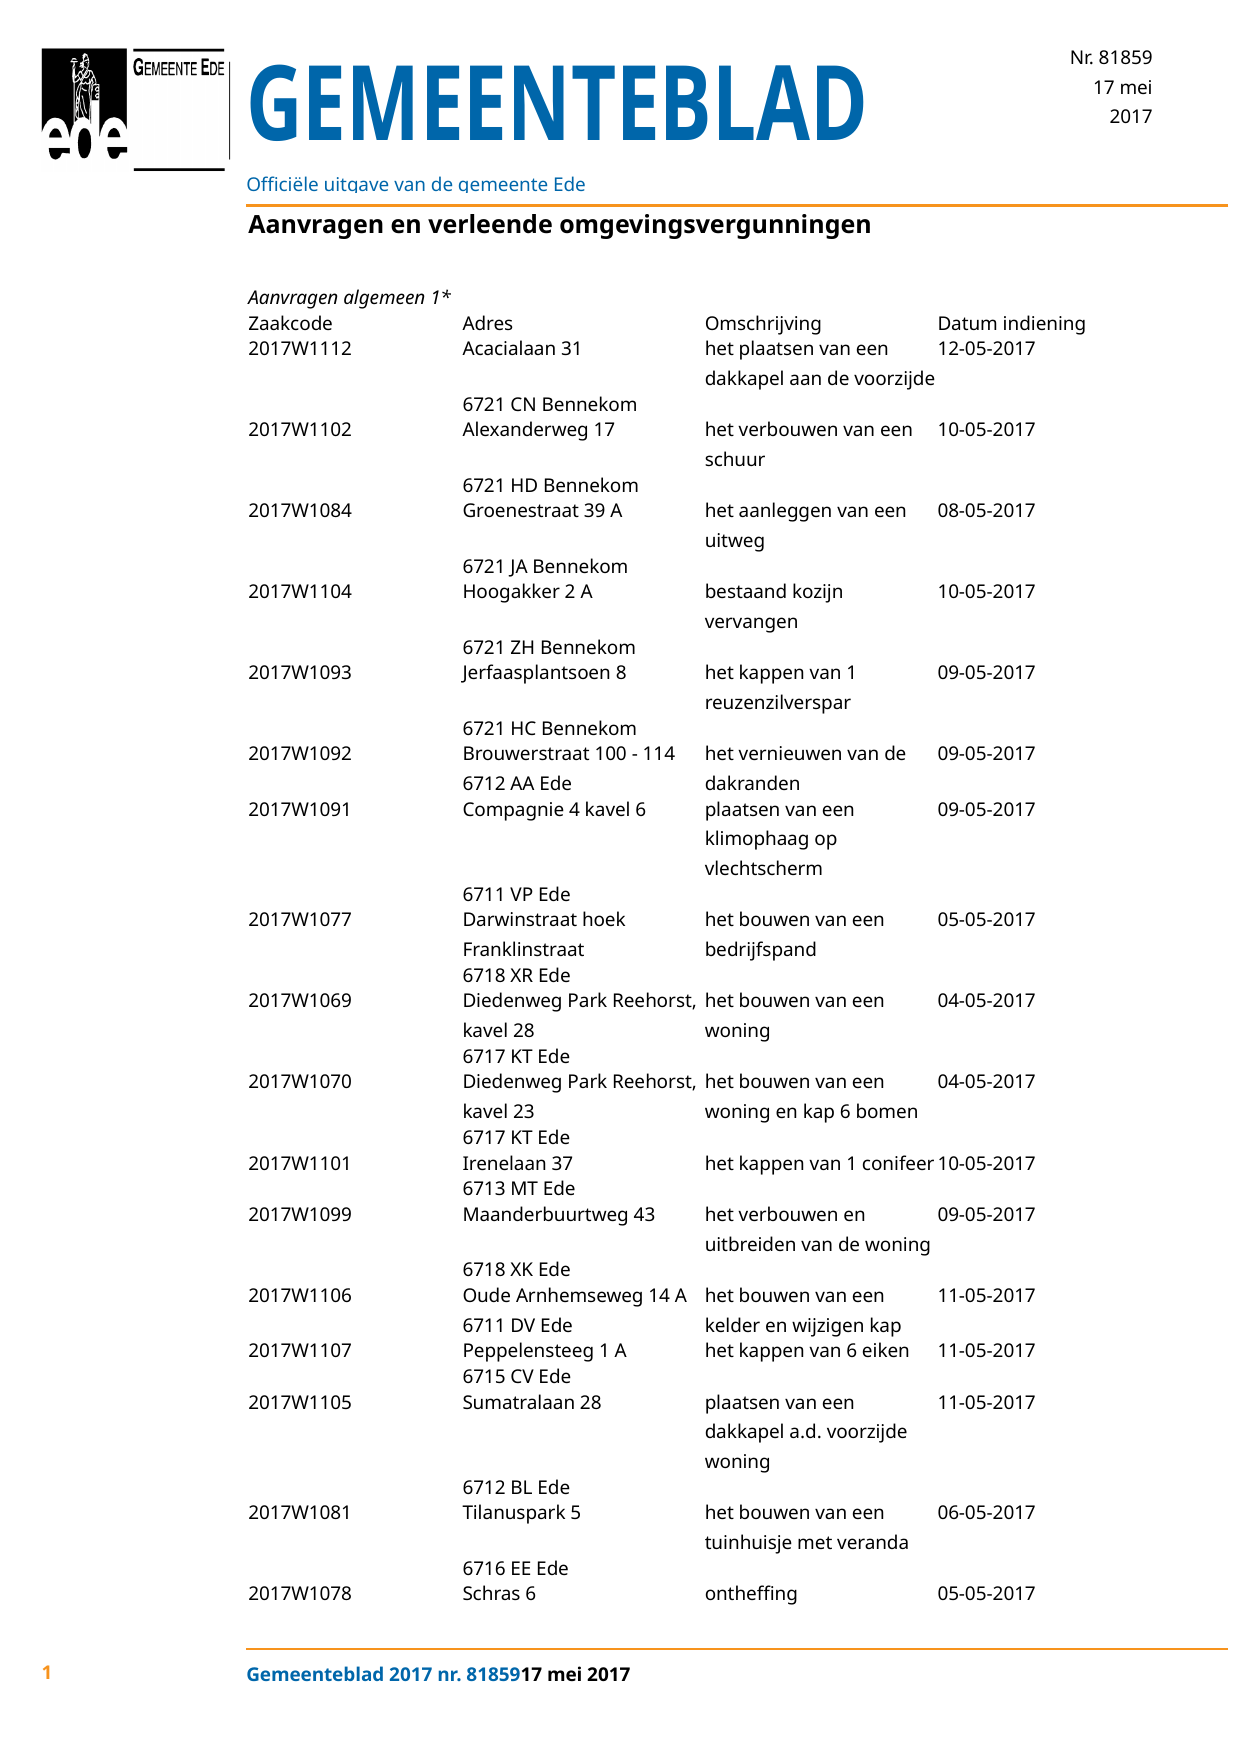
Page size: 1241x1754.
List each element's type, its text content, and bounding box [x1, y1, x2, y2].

table_cell [937, 1474, 1152, 1499]
table_cell Groenestraat 39 A [462, 498, 704, 553]
table_cell 6718 XK Ede [462, 1256, 704, 1282]
table_cell [705, 391, 937, 416]
table_cell [937, 472, 1152, 497]
table_cell [248, 1043, 462, 1069]
table_cell 6721 HC Bennekom [462, 715, 704, 741]
table_cell Oude Arnhemseweg 14 A 6711 DV Ede [462, 1282, 704, 1337]
table_cell plaatsen van een dakkapel a.d. voorzijde woning [705, 1389, 937, 1474]
table_cell het verbouwen van een schuur [705, 416, 937, 472]
table_cell bestaand kozijn vervangen [705, 579, 937, 634]
table_header Adres [462, 310, 704, 335]
table_cell het plaatsen van een dakkapel aan de voorzijde [705, 335, 937, 391]
table_cell 04-05-2017 [937, 988, 1152, 1043]
table_cell Brouwerstraat 100 - 114 6712 AA Ede [462, 741, 704, 796]
table_cell 6715 CV Ede [462, 1363, 704, 1389]
picture [41, 47, 231, 172]
table_cell 2017W1107 [248, 1338, 462, 1363]
table_cell [937, 1124, 1152, 1150]
table_cell [248, 962, 462, 988]
table_cell 2017W1070 [248, 1069, 462, 1124]
table_cell het verbouwen en uitbreiden van de woning [705, 1201, 937, 1256]
table_cell 6721 JA Bennekom [462, 553, 704, 578]
table_cell 10-05-2017 [937, 1150, 1152, 1175]
table_cell 2017W1105 [248, 1389, 462, 1474]
table_cell 2017W1078 [248, 1581, 462, 1606]
table_cell 6716 EE Ede [462, 1555, 704, 1581]
table_cell [248, 1555, 462, 1581]
table_cell Diedenweg Park Reehorst, kavel 23 [462, 1069, 704, 1124]
table_cell [248, 634, 462, 659]
table_cell [705, 1474, 937, 1499]
table_cell [248, 1363, 462, 1389]
table_cell 6721 HD Bennekom [462, 472, 704, 497]
table_cell Sumatralaan 28 [462, 1389, 704, 1474]
table_cell 2017W1104 [248, 579, 462, 634]
table_cell het bouwen van een woning en kap 6 bomen [705, 1069, 937, 1124]
table_cell Acacialaan 31 [462, 335, 704, 391]
table_cell [248, 881, 462, 907]
table_cell [705, 962, 937, 988]
table_cell [937, 553, 1152, 578]
table_cell [937, 391, 1152, 416]
table_cell [705, 553, 937, 578]
table_cell 6717 KT Ede [462, 1124, 704, 1150]
table_cell plaatsen van een klimophaag op vlechtscherm [705, 796, 937, 881]
table_cell 08-05-2017 [937, 498, 1152, 553]
table_cell [248, 715, 462, 741]
table_cell ontheffing [705, 1581, 937, 1606]
table_cell 6711 VP Ede [462, 881, 704, 907]
table_cell [937, 1555, 1152, 1581]
table_cell Darwinstraat hoek Franklinstraat [462, 907, 704, 962]
table_cell 09-05-2017 [937, 796, 1152, 881]
table_cell [705, 881, 937, 907]
table_cell 05-05-2017 [937, 1581, 1152, 1606]
table_cell 09-05-2017 [937, 660, 1152, 715]
table_cell 09-05-2017 [937, 1201, 1152, 1256]
table_cell [705, 1363, 937, 1389]
table_cell 10-05-2017 [937, 416, 1152, 472]
table_cell [705, 715, 937, 741]
table_cell 6713 MT Ede [462, 1175, 704, 1201]
table_cell 04-05-2017 [937, 1069, 1152, 1124]
table_cell Hoogakker 2 A [462, 579, 704, 634]
table_cell [937, 634, 1152, 659]
table_cell 11-05-2017 [937, 1338, 1152, 1363]
table_cell [248, 391, 462, 416]
table_cell Maanderbuurtweg 43 [462, 1201, 704, 1256]
table_cell 11-05-2017 [937, 1282, 1152, 1337]
table_cell Diedenweg Park Reehorst, kavel 28 [462, 988, 704, 1043]
table_cell [705, 1124, 937, 1150]
table_cell [248, 1124, 462, 1150]
table_cell 2017W1101 [248, 1150, 462, 1175]
table_cell 6721 CN Bennekom [462, 391, 704, 416]
table_cell 2017W1069 [248, 988, 462, 1043]
table_header Datum indiening [937, 310, 1152, 335]
table_cell 6721 ZH Bennekom [462, 634, 704, 659]
table_cell Irenelaan 37 [462, 1150, 704, 1175]
table_cell 2017W1081 [248, 1500, 462, 1555]
table_cell Tilanuspark 5 [462, 1500, 704, 1555]
table_cell 2017W1102 [248, 416, 462, 472]
table_cell Schras 6 [462, 1581, 704, 1606]
table_cell [937, 881, 1152, 907]
table_cell 2017W1106 [248, 1282, 462, 1337]
table_cell [937, 1043, 1152, 1069]
table_cell 6718 XR Ede [462, 962, 704, 988]
table_cell het bouwen van een tuinhuisje met veranda [705, 1500, 937, 1555]
table_cell [248, 1474, 462, 1499]
table_cell 09-05-2017 [937, 741, 1152, 796]
table_cell 2017W1092 [248, 741, 462, 796]
table_cell [937, 1363, 1152, 1389]
table_cell 05-05-2017 [937, 907, 1152, 962]
table_cell het kappen van 1 reuzenzilverspar [705, 660, 937, 715]
table_cell [937, 715, 1152, 741]
table_cell [705, 634, 937, 659]
table_cell 2017W1091 [248, 796, 462, 881]
table_cell het kappen van 1 conifeer [705, 1150, 937, 1175]
table_cell 2017W1084 [248, 498, 462, 553]
table_cell 11-05-2017 [937, 1389, 1152, 1474]
table_cell 2017W1099 [248, 1201, 462, 1256]
table_cell [705, 472, 937, 497]
table_cell [937, 1256, 1152, 1282]
table_header Zaakcode [248, 310, 462, 335]
table_cell [705, 1256, 937, 1282]
table_cell [937, 962, 1152, 988]
table_cell het vernieuwen van de dakranden [705, 741, 937, 796]
table_cell [248, 1256, 462, 1282]
table_cell 06-05-2017 [937, 1500, 1152, 1555]
table_cell 10-05-2017 [937, 579, 1152, 634]
table_cell [705, 1043, 937, 1069]
text Aanvragen algemeen 1* [248, 284, 1152, 309]
table_cell 2017W1077 [248, 907, 462, 962]
table_cell [705, 1555, 937, 1581]
table_cell Peppelensteeg 1 A [462, 1338, 704, 1363]
text Aanvragen en verleende omgevingsvergunningen [248, 207, 1152, 241]
table_cell het bouwen van een bedrijfspand [705, 907, 937, 962]
table_cell het bouwen van een kelder en wijzigen kap [705, 1282, 937, 1337]
table_cell 2017W1093 [248, 660, 462, 715]
table_cell het kappen van 6 eiken [705, 1338, 937, 1363]
table_cell [248, 472, 462, 497]
table_cell Compagnie 4 kavel 6 [462, 796, 704, 881]
table_cell Alexanderweg 17 [462, 416, 704, 472]
table_cell [248, 1175, 462, 1201]
table_cell 6717 KT Ede [462, 1043, 704, 1069]
table_header Omschrijving [705, 310, 937, 335]
table_cell 6712 BL Ede [462, 1474, 704, 1499]
table_cell 12-05-2017 [937, 335, 1152, 391]
table_cell Jerfaasplantsoen 8 [462, 660, 704, 715]
table_cell 2017W1112 [248, 335, 462, 391]
table_cell het aanleggen van een uitweg [705, 498, 937, 553]
table_cell [705, 1175, 937, 1201]
table_cell [937, 1175, 1152, 1201]
table_cell [248, 553, 462, 578]
table_cell het bouwen van een woning [705, 988, 937, 1043]
